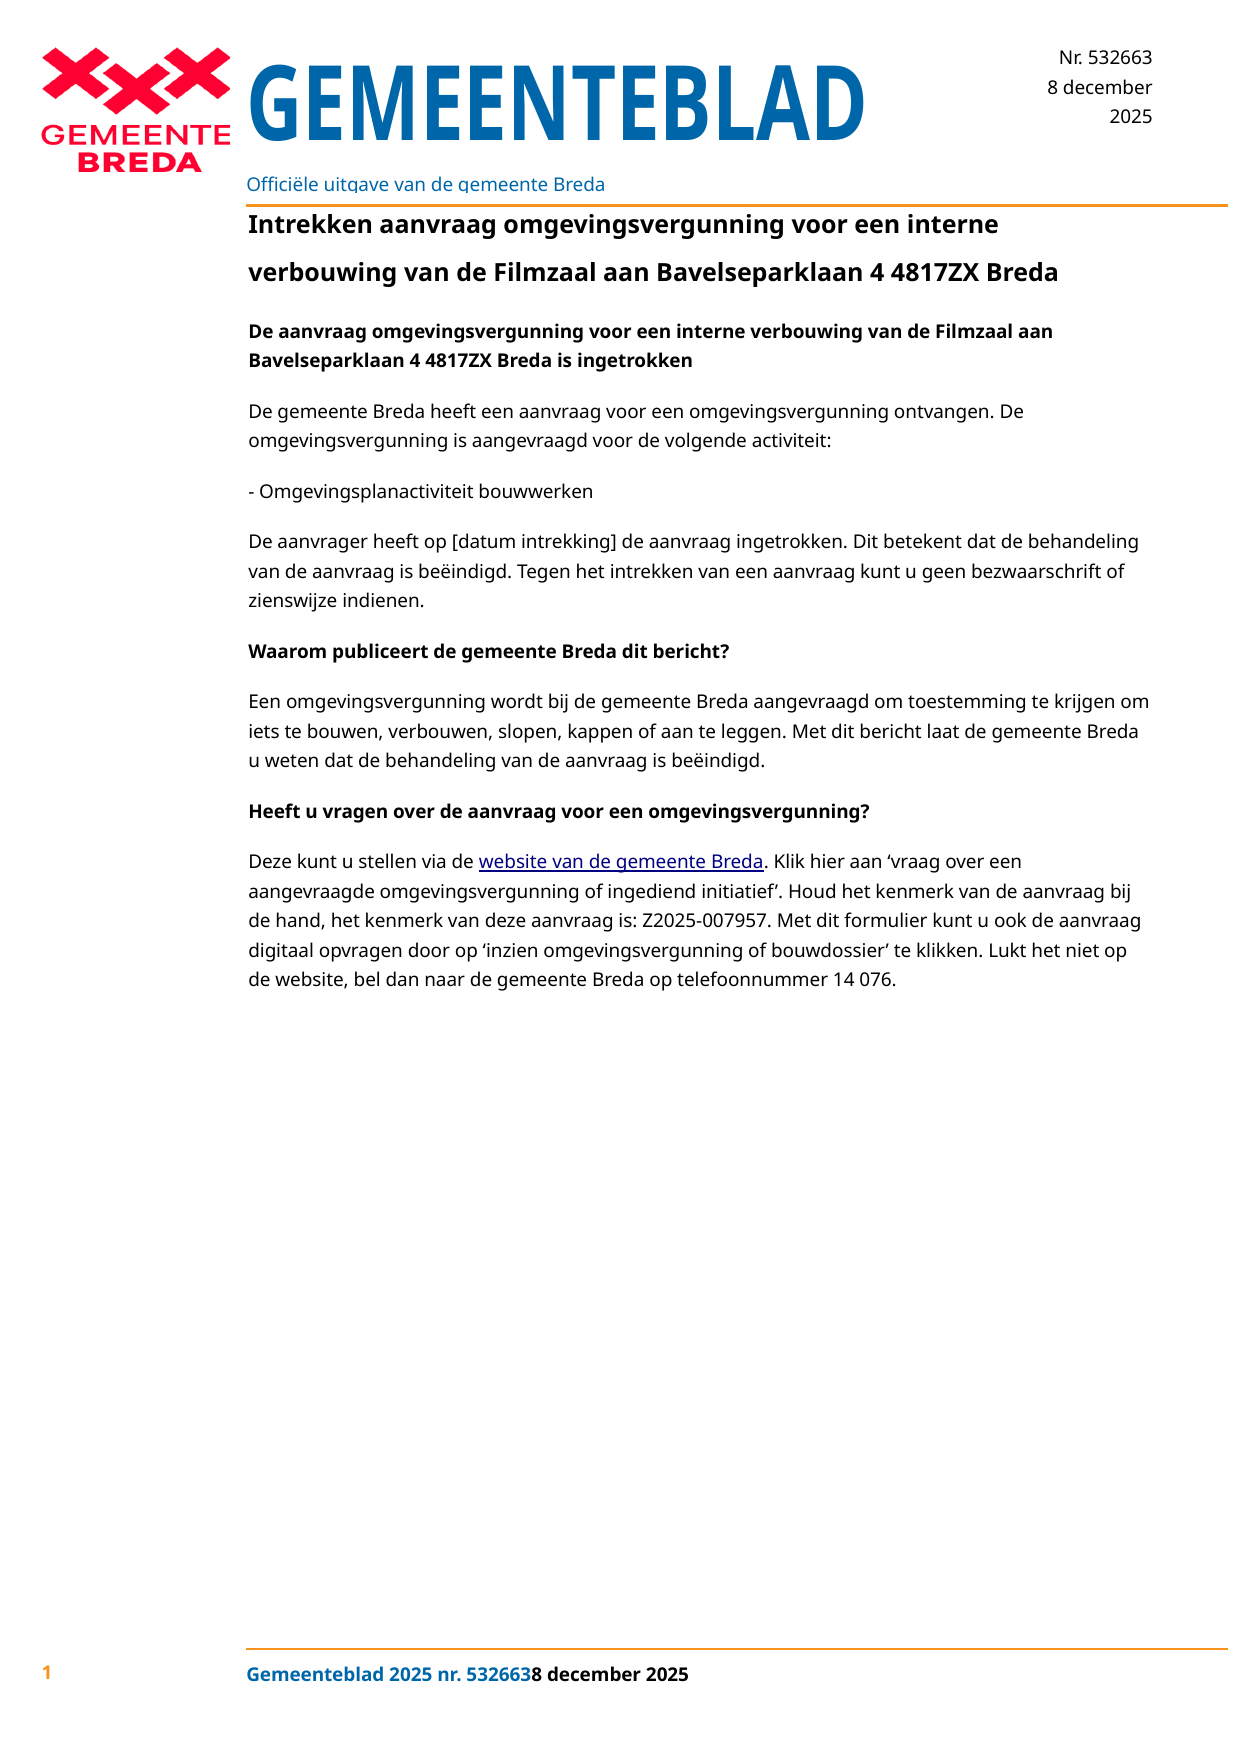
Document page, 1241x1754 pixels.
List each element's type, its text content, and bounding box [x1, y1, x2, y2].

text Een omgevingsvergunning wordt bij de gemeente Breda aangevraagd om toestemming te krijgen om iets te bouwen, verbouwen, slopen, kappen of aan te leggen. Met dit bericht laat de gemeente Breda u weten dat de behandeling van de aanvraag is beëindigd. [248, 688, 1152, 773]
picture [41, 47, 231, 172]
text Intrekken aanvraag omgevingsvergunning voor een interne verbouwing van de Filmzaal aan Bavelseparklaan 4 4817ZX Breda [248, 207, 1152, 288]
text Heeft u vragen over de aanvraag voor een omgevingsvergunning? [248, 798, 1152, 824]
text Waarom publiceert de gemeente Breda dit bericht? [248, 638, 1152, 664]
text De aanvrager heeft op [datum intrekking] de aanvraag ingetrokken. Dit betekent dat de behandeling van de aanvraag is beëindigd. Tegen het intrekken van een aanvraag kunt u geen bezwaarschrift of zienswijze indienen. [248, 528, 1152, 613]
text De aanvraag omgevingsvergunning voor een interne verbouwing van de Filmzaal aan Bavelseparklaan 4 4817ZX Breda is ingetrokken [248, 318, 1152, 373]
text Deze kunt u stellen via de website van de gemeente Breda. Klik hier aan ‘vraag over een aangevraagde omgevingsvergunning of ingediend initiatief’. Houd het kenmerk van de aanvraag bij de hand, het kenmerk van deze aanvraag is: Z2025-007957. Met dit formulier kunt u ook de aanvraag digitaal opvragen door op ‘inzien omgevingsvergunning of bouwdossier’ te klikken. Lukt het niet op de website, bel dan naar de gemeente Breda op telefoonnummer 14 076. [248, 848, 1152, 992]
text - Omgevingsplanactiviteit bouwwerken [248, 478, 1152, 504]
text De gemeente Breda heeft een aanvraag voor een omgevingsvergunning ontvangen. De omgevingsvergunning is aangevraagd voor de volgende activiteit: [248, 398, 1152, 453]
